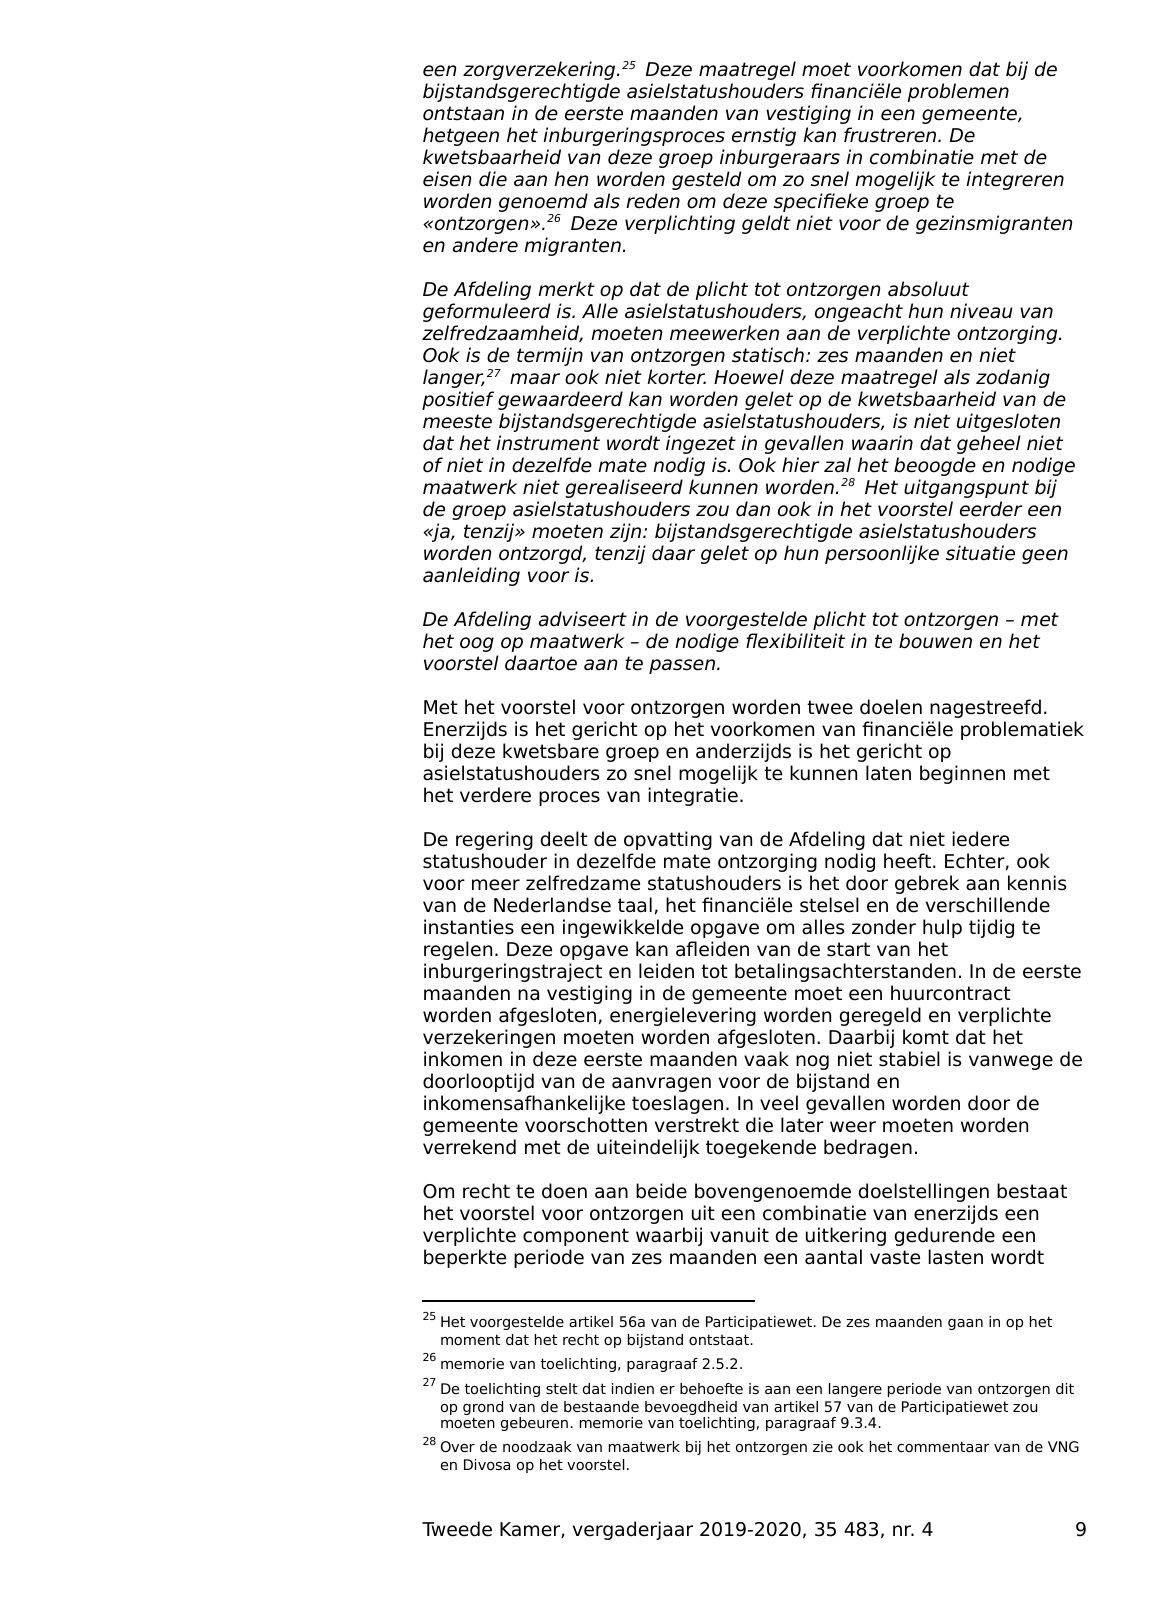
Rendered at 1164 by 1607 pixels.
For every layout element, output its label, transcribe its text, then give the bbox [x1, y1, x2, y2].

text memorie van toelichting, paragraaf 2.5.2. [422, 1352, 1087, 1374]
text een zorgverzekering. Deze maatregel moet voorkomen dat bij de bijstandsgerechtigde asielstatushouders financiële problemen ontstaan in de eerste maanden van vestiging in een gemeente, hetgeen het inburgeringsproces ernstig kan frustreren. De kwetsbaarheid van deze groep inburgeraars in combinatie met de eisen die aan hen worden gesteld om zo snel mogelijk te integreren worden genoemd als reden om deze specifieke groep te «ontzorgen». Deze verplichting geldt niet voor de gezinsmigranten en andere migranten. [422, 59, 1087, 257]
text De Afdeling merkt op dat de plicht tot ontzorgen absoluut geformuleerd is. Alle asielstatushouders, ongeacht hun niveau van zelfredzaamheid, moeten meewerken aan de verplichte ontzorging. Ook is de termijn van ontzorgen statisch: zes maanden en niet langer, maar ook niet korter. Hoewel deze maatregel als zodanig positief gewaardeerd kan worden gelet op de kwetsbaarheid van de meeste bijstandsgerechtigde asielstatushouders, is niet uitgesloten dat het instrument wordt ingezet in gevallen waarin dat geheel niet of niet in dezelfde mate nodig is. Ook hier zal het beoogde en nodige maatwerk niet gerealiseerd kunnen worden. Het uitgangspunt bij de groep asielstatushouders zou dan ook in het voorstel eerder een «ja, tenzij» moeten zijn: bijstandsgerechtigde asielstatushouders worden ontzorgd, tenzij daar gelet op hun persoonlijke situatie geen aanleiding voor is. [422, 279, 1087, 587]
text Het voorgestelde artikel 56a van de Participatiewet. De zes maanden gaan in op het moment dat het recht op bijstand ontstaat. [422, 1310, 1087, 1349]
text Met het voorstel voor ontzorgen worden twee doelen nagestreefd. Enerzijds is het gericht op het voorkomen van financiële problematiek bij deze kwetsbare groep en anderzijds is het gericht op asielstatushouders zo snel mogelijk te kunnen laten beginnen met het verdere proces van integratie. [422, 697, 1087, 807]
text De regering deelt de opvatting van de Afdeling dat niet iedere statushouder in dezelfde mate ontzorging nodig heeft. Echter, ook voor meer zelfredzame statushouders is het door gebrek aan kennis van de Nederlandse taal, het financiële stelsel en de verschillende instanties een ingewikkelde opgave om alles zonder hulp tijdig te regelen. Deze opgave kan afleiden van de start van het inburgeringstraject en leiden tot betalingsachterstanden. In de eerste maanden na vestiging in de gemeente moet een huurcontract worden afgesloten, energielevering worden geregeld en verplichte verzekeringen moeten worden afgesloten. Daarbij komt dat het inkomen in deze eerste maanden vaak nog niet stabiel is vanwege de doorlooptijd van de aanvragen voor de bijstand en inkomensafhankelijke toeslagen. In veel gevallen worden door de gemeente voorschotten verstrekt die later weer moeten worden verrekend met de uiteindelijk toegekende bedragen. [422, 829, 1087, 1159]
text Om recht te doen aan beide bovengenoemde doelstellingen bestaat het voorstel voor ontzorgen uit een combinatie van enerzijds een verplichte component waarbij vanuit de uitkering gedurende een beperkte periode van zes maanden een aantal vaste lasten wordt [422, 1181, 1087, 1269]
text De Afdeling adviseert in de voorgestelde plicht tot ontzorgen – met het oog op maatwerk – de nodige flexibiliteit in te bouwen en het voorstel daartoe aan te passen. [422, 609, 1087, 675]
text De toelichting stelt dat indien er behoefte is aan een langere periode van ontzorgen dit op grond van de bestaande bevoegdheid van artikel 57 van de Participatiewet zou moeten gebeuren. memorie van toelichting, paragraaf 9.3.4. [422, 1377, 1087, 1432]
text Over de noodzaak van maatwerk bij het ontzorgen zie ook het commentaar van de VNG en Divosa op het voorstel. [422, 1435, 1087, 1474]
